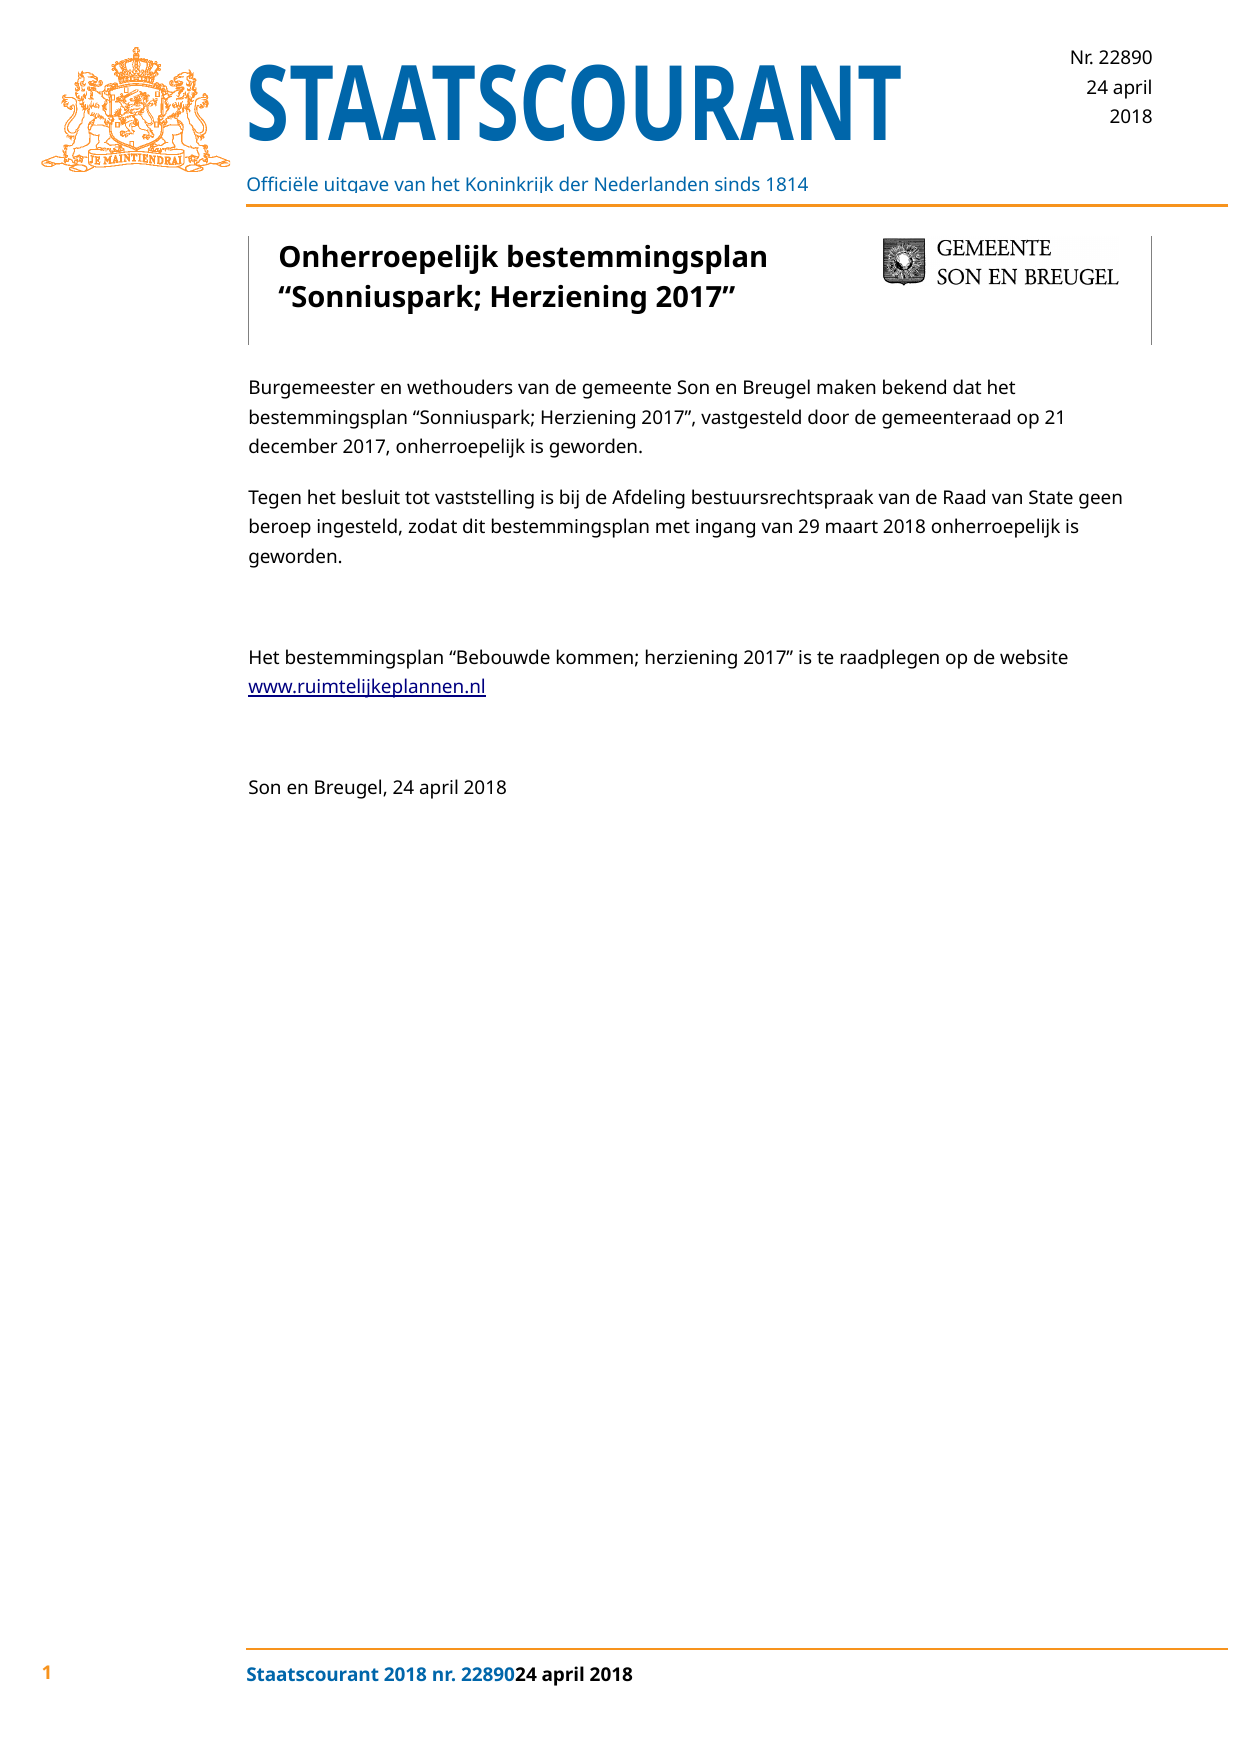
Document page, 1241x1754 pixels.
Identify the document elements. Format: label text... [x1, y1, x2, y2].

picture [882, 236, 1119, 286]
text Burgemeester en wethouders van de gemeente Son en Breugel maken bekend dat het bestemmingsplan “Sonniuspark; Herziening 2017”, vastgesteld door de gemeenteraad op 21 december 2017, onherroepelijk is geworden. [248, 374, 1152, 459]
text Het bestemmingsplan “Bebouwde kommen; herziening 2017” is te raadplegen op de website www.ruimtelijkeplannen.nl [248, 644, 1152, 699]
picture [41, 47, 231, 172]
table_header [850, 236, 1151, 345]
text Son en Breugel, 24 april 2018 [248, 774, 1152, 800]
text Tegen het besluit tot vaststelling is bij de Afdeling bestuursrechtspraak van de Raad van State geen beroep ingesteld, zodat dit bestemmingsplan met ingang van 29 maart 2018 onherroepelijk is geworden. [248, 484, 1152, 569]
table_header Onherroepelijk bestemmingsplan “Sonniuspark; Herziening 2017” [249, 236, 850, 345]
